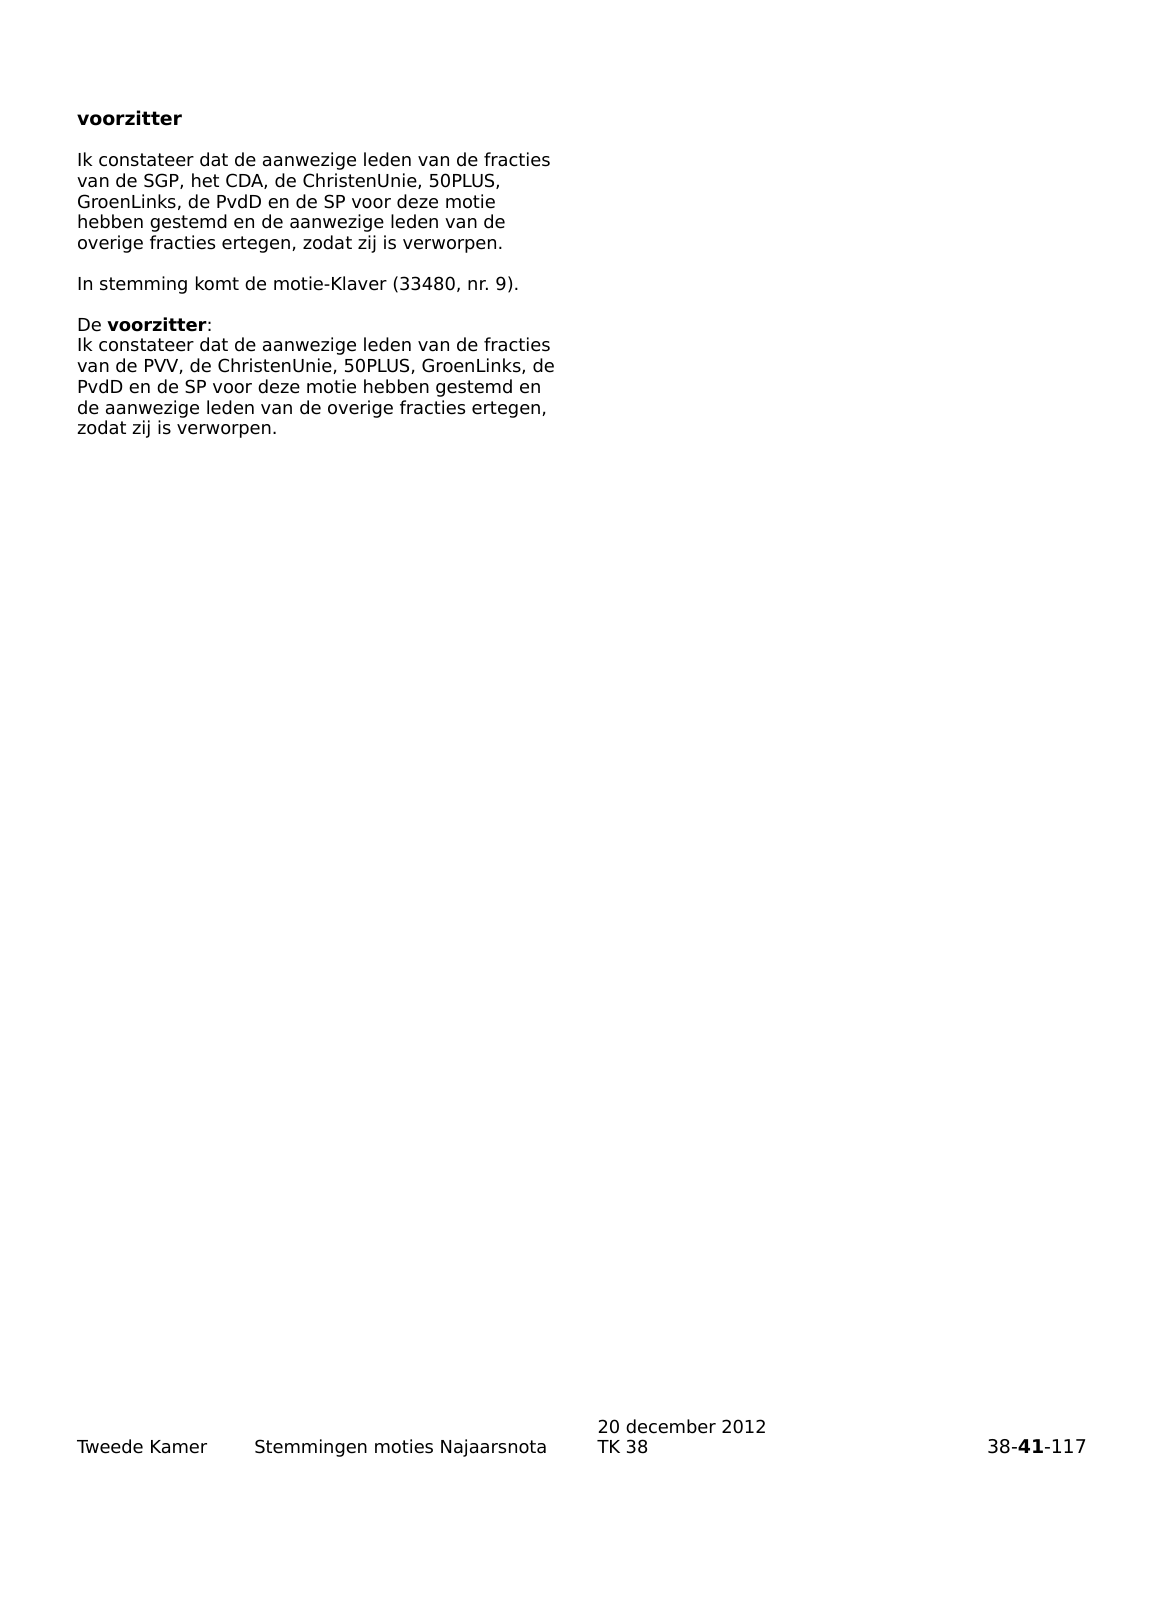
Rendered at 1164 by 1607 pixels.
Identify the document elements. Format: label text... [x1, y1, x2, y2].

text Ik constateer dat de aanwezige leden van de fracties van de PVV, de ChristenUnie, 50PLUS, GroenLinks, de PvdD en de SP voor deze motie hebben gestemd en de aanwezige leden van de overige fracties ertegen, zodat zij is verworpen. [77, 335, 567, 439]
text De voorzitter: [77, 314, 567, 335]
text In stemming komt de motie-Klaver (33480, nr. 9). [77, 274, 567, 294]
text Ik constateer dat de aanwezige leden van de fracties van de SGP, het CDA, de ChristenUnie, 50PLUS, GroenLinks, de PvdD en de SP voor deze motie hebben gestemd en de aanwezige leden van de overige fracties ertegen, zodat zij is verworpen. [77, 150, 567, 254]
